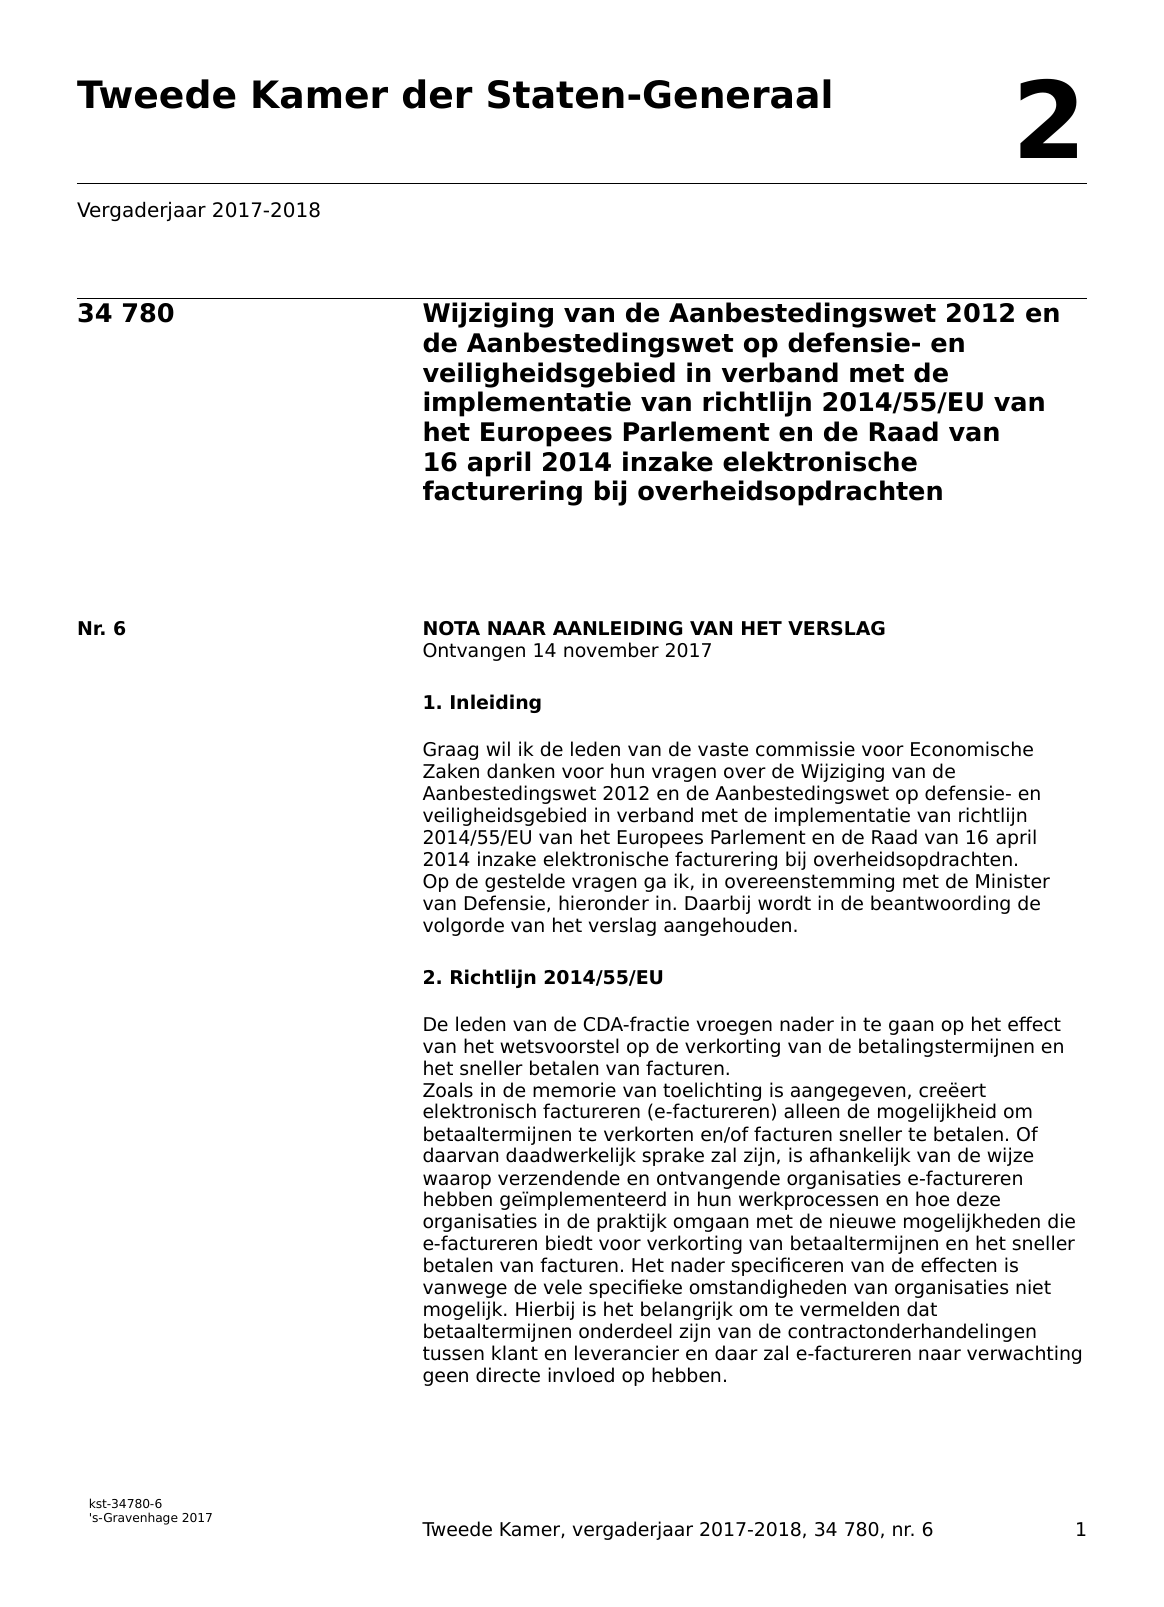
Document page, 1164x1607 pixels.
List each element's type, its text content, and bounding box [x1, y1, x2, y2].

text Zoals in de memorie van toelichting is aangegeven, creëert elektronisch factureren (e-factureren) alleen de mogelijkheid om betaaltermijnen te verkorten en/of facturen sneller te betalen. Of daarvan daadwerkelijk sprake zal zijn, is afhankelijk van de wijze waarop verzendende en ontvangende organisaties e-factureren hebben geïmplementeerd in hun werkprocessen en hoe deze organisaties in de praktijk omgaan met de nieuwe mogelijkheden die e-factureren biedt voor verkorting van betaaltermijnen en het sneller betalen van facturen. Het nader specificeren van de effecten is vanwege de vele specifieke omstandigheden van organisaties niet mogelijk. Hierbij is het belangrijk om te vermelden dat betaaltermijnen onderdeel zijn van de contractonderhandelingen tussen klant en leverancier en daar zal e-factureren naar verwachting geen directe invloed op hebben. [422, 1079, 1087, 1387]
text 's-Gravenhage 2017 [88, 1511, 323, 1525]
text Ontvangen 14 november 2017 [422, 640, 1087, 662]
subtitle 34 780 Wijziging van de Aanbestedingswet 2012 en de Aanbestedingswet op defensie- en veiligheidsgebied in verband met de implementatie van richtlijn 2014/55/EU van het Europees Parlement en de Raad van 16 april 2014 inzake elektronische facturering bij overheidsopdrachten [77, 299, 1087, 507]
text Op de gestelde vragen ga ik, in overeenstemming met de Minister van Defensie, hieronder in. Daarbij wordt in de beantwoording de volgorde van het verslag aangehouden. [422, 871, 1087, 937]
subtitle 1. Inleiding [422, 692, 1087, 714]
text kst-34780-6 [88, 1497, 323, 1511]
text De leden van de CDA-fractie vroegen nader in te gaan op het effect van het wetsvoorstel op de verkorting van de betalingstermijnen en het sneller betalen van facturen. [422, 1013, 1087, 1079]
subtitle 2. Richtlijn 2014/55/EU [422, 967, 1087, 988]
table_header 2 [886, 59, 1087, 183]
subtitle Nr. 6 NOTA NAAR AANLEIDING VAN HET VERSLAG [77, 618, 1087, 640]
text Graag wil ik de leden van de vaste commissie voor Economische Zaken danken voor hun vragen over de Wijziging van de Aanbestedingswet 2012 en de Aanbestedingswet op defensie- en veiligheidsgebied in verband met de implementatie van richtlijn 2014/55/EU van het Europees Parlement en de Raad van 16 april 2014 inzake elektronische facturering bij overheidsopdrachten. [422, 739, 1087, 871]
table_cell Vergaderjaar 2017-2018 [77, 184, 1087, 298]
table_header Tweede Kamer der Staten-Generaal [77, 59, 886, 183]
